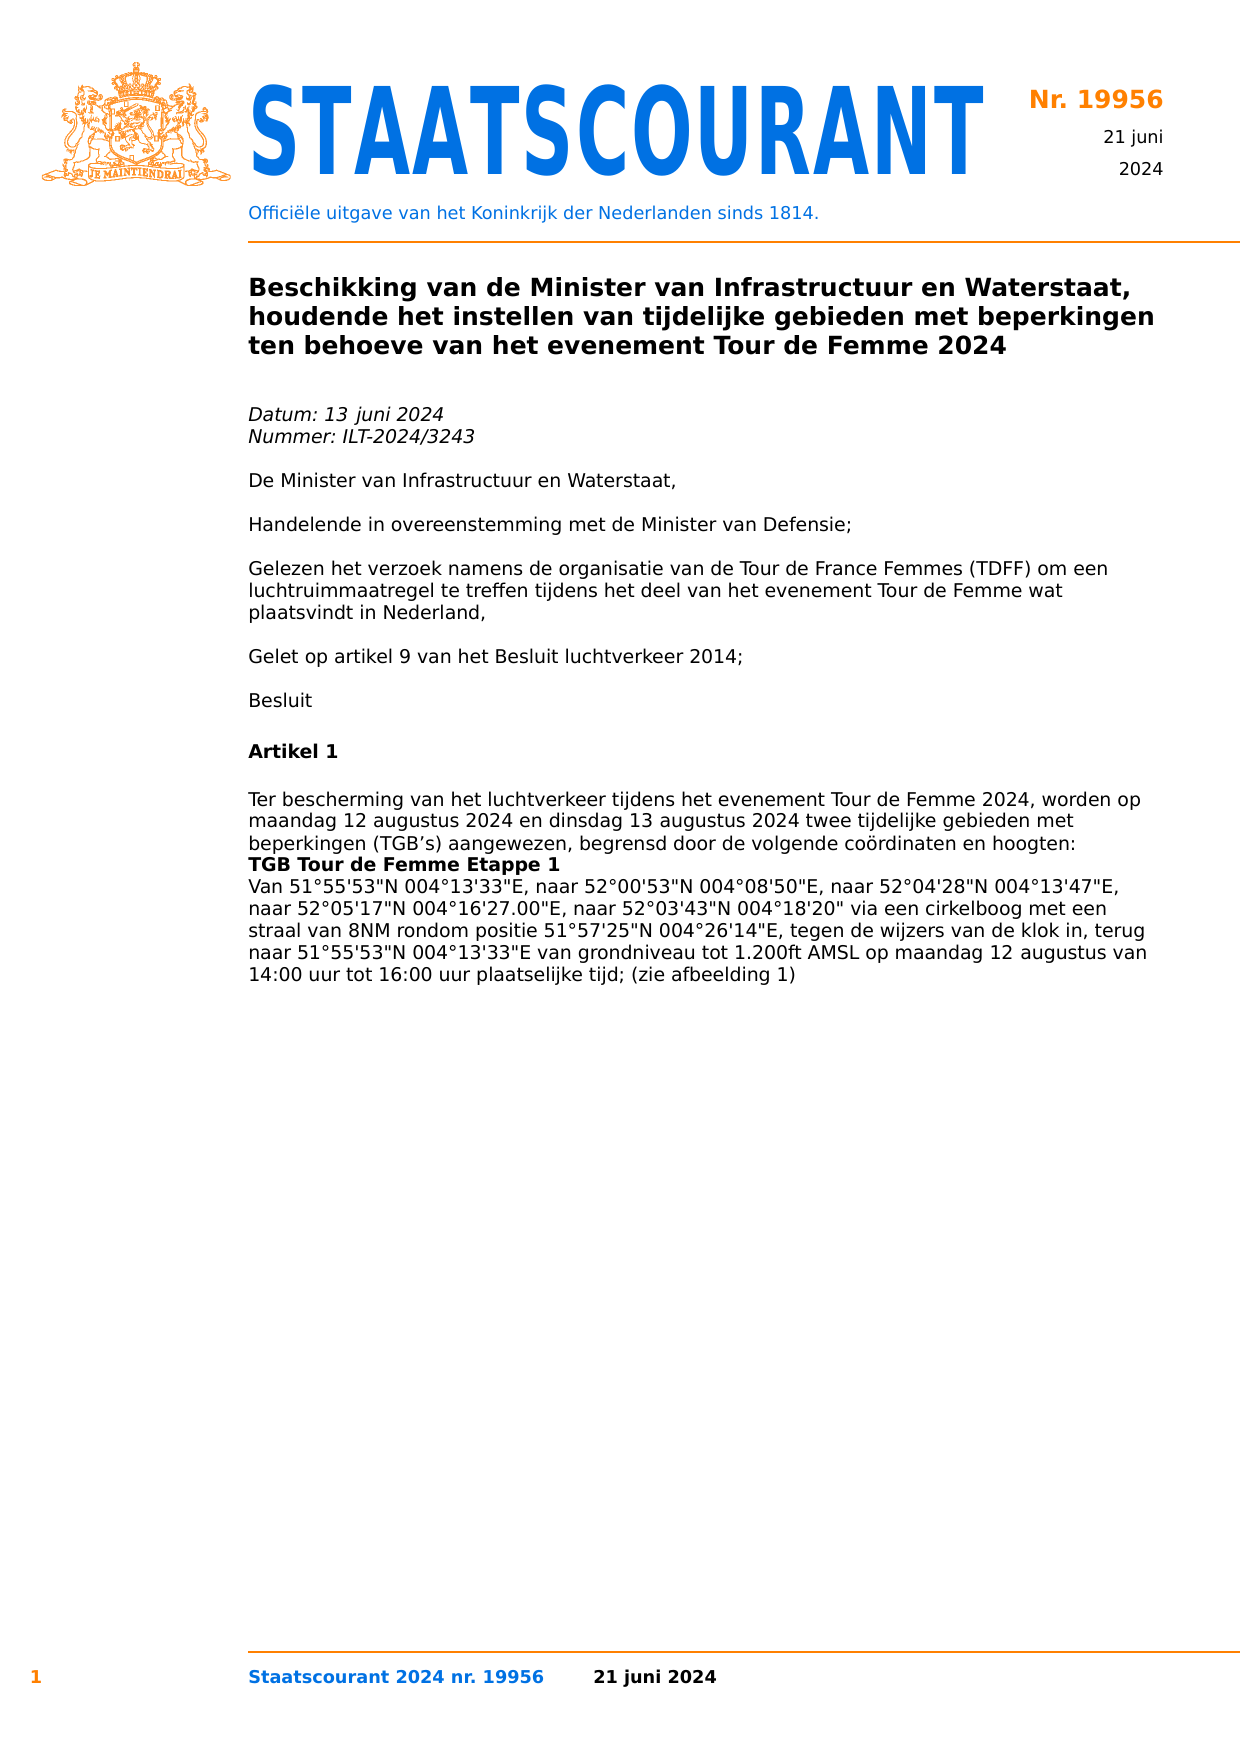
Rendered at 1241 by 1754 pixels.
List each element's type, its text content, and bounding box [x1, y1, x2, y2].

text De Minister van Infrastructuur en Waterstaat, [248, 470, 1163, 492]
text Gelezen het verzoek namens de organisatie van de Tour de France Femmes (TDFF) om een luchtruimmaatregel te treffen tijdens het deel van het evenement Tour de Femme wat plaatsvindt in Nederland, [248, 558, 1163, 624]
text Van 51°55'53"N 004°13'33"E, naar 52°00'53"N 004°08'50"E, naar 52°04'28"N 004°13'47"E, naar 52°05'17"N 004°16'27.00"E, naar 52°03'43"N 004°18'20" via een cirkelboog met een straal van 8NM rondom positie 51°57'25"N 004°26'14"E, tegen de wijzers van de klok in, terug naar 51°55'53"N 004°13'33"E van grondniveau tot 1.200ft AMSL op maandag 12 augustus van 14:00 uur tot 16:00 uur plaatselijke tijd; (zie afbeelding 1) [248, 876, 1163, 986]
text Ter bescherming van het luchtverkeer tijdens het evenement Tour de Femme 2024, worden op maandag 12 augustus 2024 en dinsdag 13 augustus 2024 twee tijdelijke gebieden met beperkingen (TGB’s) aangewezen, begrensd door de volgende coördinaten en hoogten: [248, 788, 1163, 854]
table_cell 21 juni [998, 121, 1240, 153]
table_cell Officiële uitgave van het Koninkrijk der Nederlanden sinds 1814. [248, 203, 1240, 241]
text Nummer: ILT-2024/3243 [248, 426, 1163, 448]
table_cell 2024 [998, 153, 1240, 203]
subtitle Artikel 1 [248, 741, 1163, 763]
text Besluit [248, 689, 1163, 711]
picture [41, 62, 231, 186]
table_header STAATSCOURANT [248, 62, 998, 203]
text Datum: 13 juni 2024 [248, 404, 1163, 426]
table_header Nr. 19956 [998, 62, 1240, 121]
text Handelende in overeenstemming met de Minister van Defensie; [248, 514, 1163, 536]
text TGB Tour de Femme Etappe 1 [248, 854, 1163, 876]
subtitle Beschikking van de Minister van Infrastructuur en Waterstaat, houdende het instellen van tijdelijke gebieden met beperkingen ten behoeve van het evenement Tour de Femme 2024 [248, 273, 1163, 361]
text Gelet op artikel 9 van het Besluit luchtverkeer 2014; [248, 646, 1163, 668]
table_header [25, 62, 248, 241]
